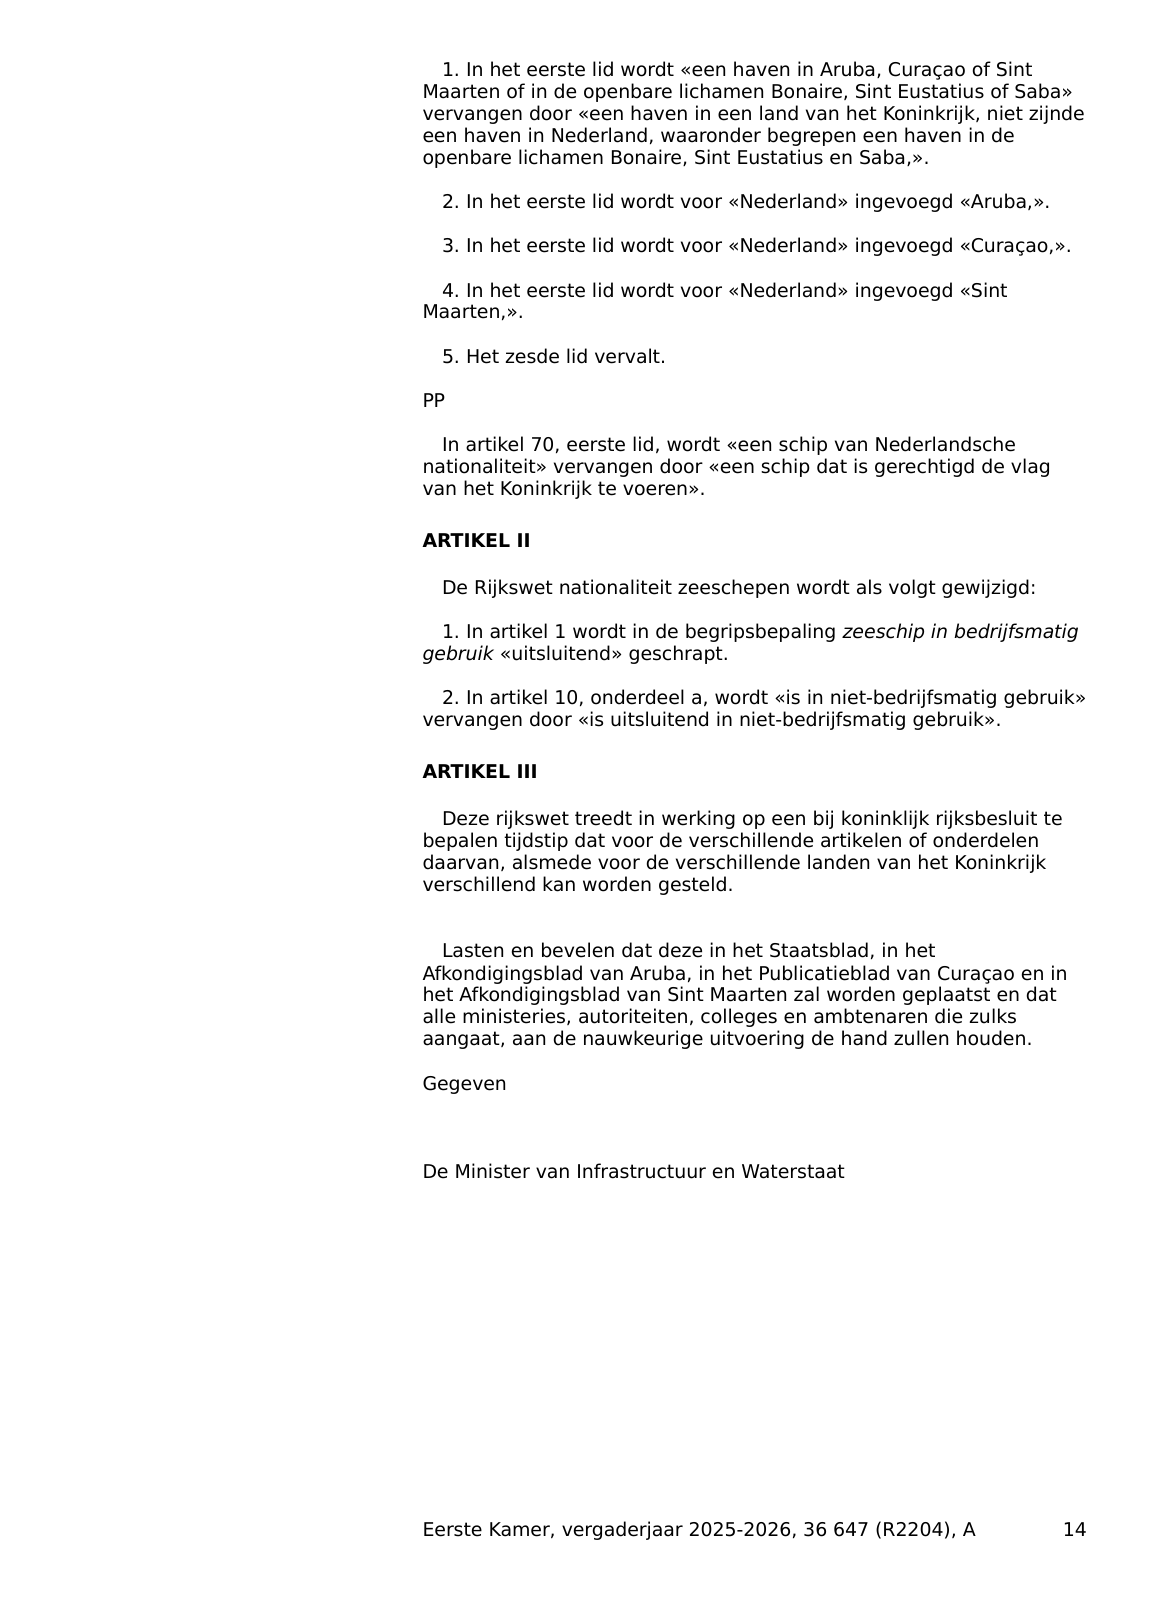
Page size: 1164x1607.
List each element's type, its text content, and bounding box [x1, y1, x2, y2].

text Lasten en bevelen dat deze in het Staatsblad, in het Afkondigingsblad van Aruba, in het Publicatieblad van Curaçao en in het Afkondigingsblad van Sint Maarten zal worden geplaatst en dat alle ministeries, autoriteiten, colleges en ambtenaren die zulks aangaat, aan de nauwkeurige uitvoering de hand zullen houden. [422, 940, 1087, 1050]
subtitle ARTIKEL III [422, 761, 1087, 783]
text Gegeven [422, 1072, 1087, 1094]
text PP [422, 390, 1087, 412]
text 3. In het eerste lid wordt voor «Nederland» ingevoegd «Curaçao,». [422, 235, 1087, 257]
subtitle ARTIKEL II [422, 530, 1087, 552]
text De Rijkswet nationaliteit zeeschepen wordt als volgt gewijzigd: [422, 577, 1087, 599]
text Deze rijkswet treedt in werking op een bij koninklijk rijksbesluit te bepalen tijdstip dat voor de verschillende artikelen of onderdelen daarvan, alsmede voor de verschillende landen van het Koninkrijk verschillend kan worden gesteld. [422, 808, 1087, 896]
text 1. In artikel 1 wordt in de begripsbepaling zeeschip in bedrijfsmatig gebruik «uitsluitend» geschrapt. [422, 621, 1087, 665]
text De Minister van Infrastructuur en Waterstaat [422, 1161, 1087, 1183]
text 5. Het zesde lid vervalt. [422, 346, 1087, 368]
text 1. In het eerste lid wordt «een haven in Aruba, Curaçao of Sint Maarten of in de openbare lichamen Bonaire, Sint Eustatius of Saba» vervangen door «een haven in een land van het Koninkrijk, niet zijnde een haven in Nederland, waaronder begrepen een haven in de openbare lichamen Bonaire, Sint Eustatius en Saba,». [422, 59, 1087, 169]
text 2. In het eerste lid wordt voor «Nederland» ingevoegd «Aruba,». [422, 191, 1087, 213]
text 2. In artikel 10, onderdeel a, wordt «is in niet-bedrijfsmatig gebruik» vervangen door «is uitsluitend in niet-bedrijfsmatig gebruik». [422, 687, 1087, 731]
text In artikel 70, eerste lid, wordt «een schip van Nederlandsche nationaliteit» vervangen door «een schip dat is gerechtigd de vlag van het Koninkrijk te voeren». [422, 434, 1087, 500]
text 4. In het eerste lid wordt voor «Nederland» ingevoegd «Sint Maarten,». [422, 279, 1087, 323]
